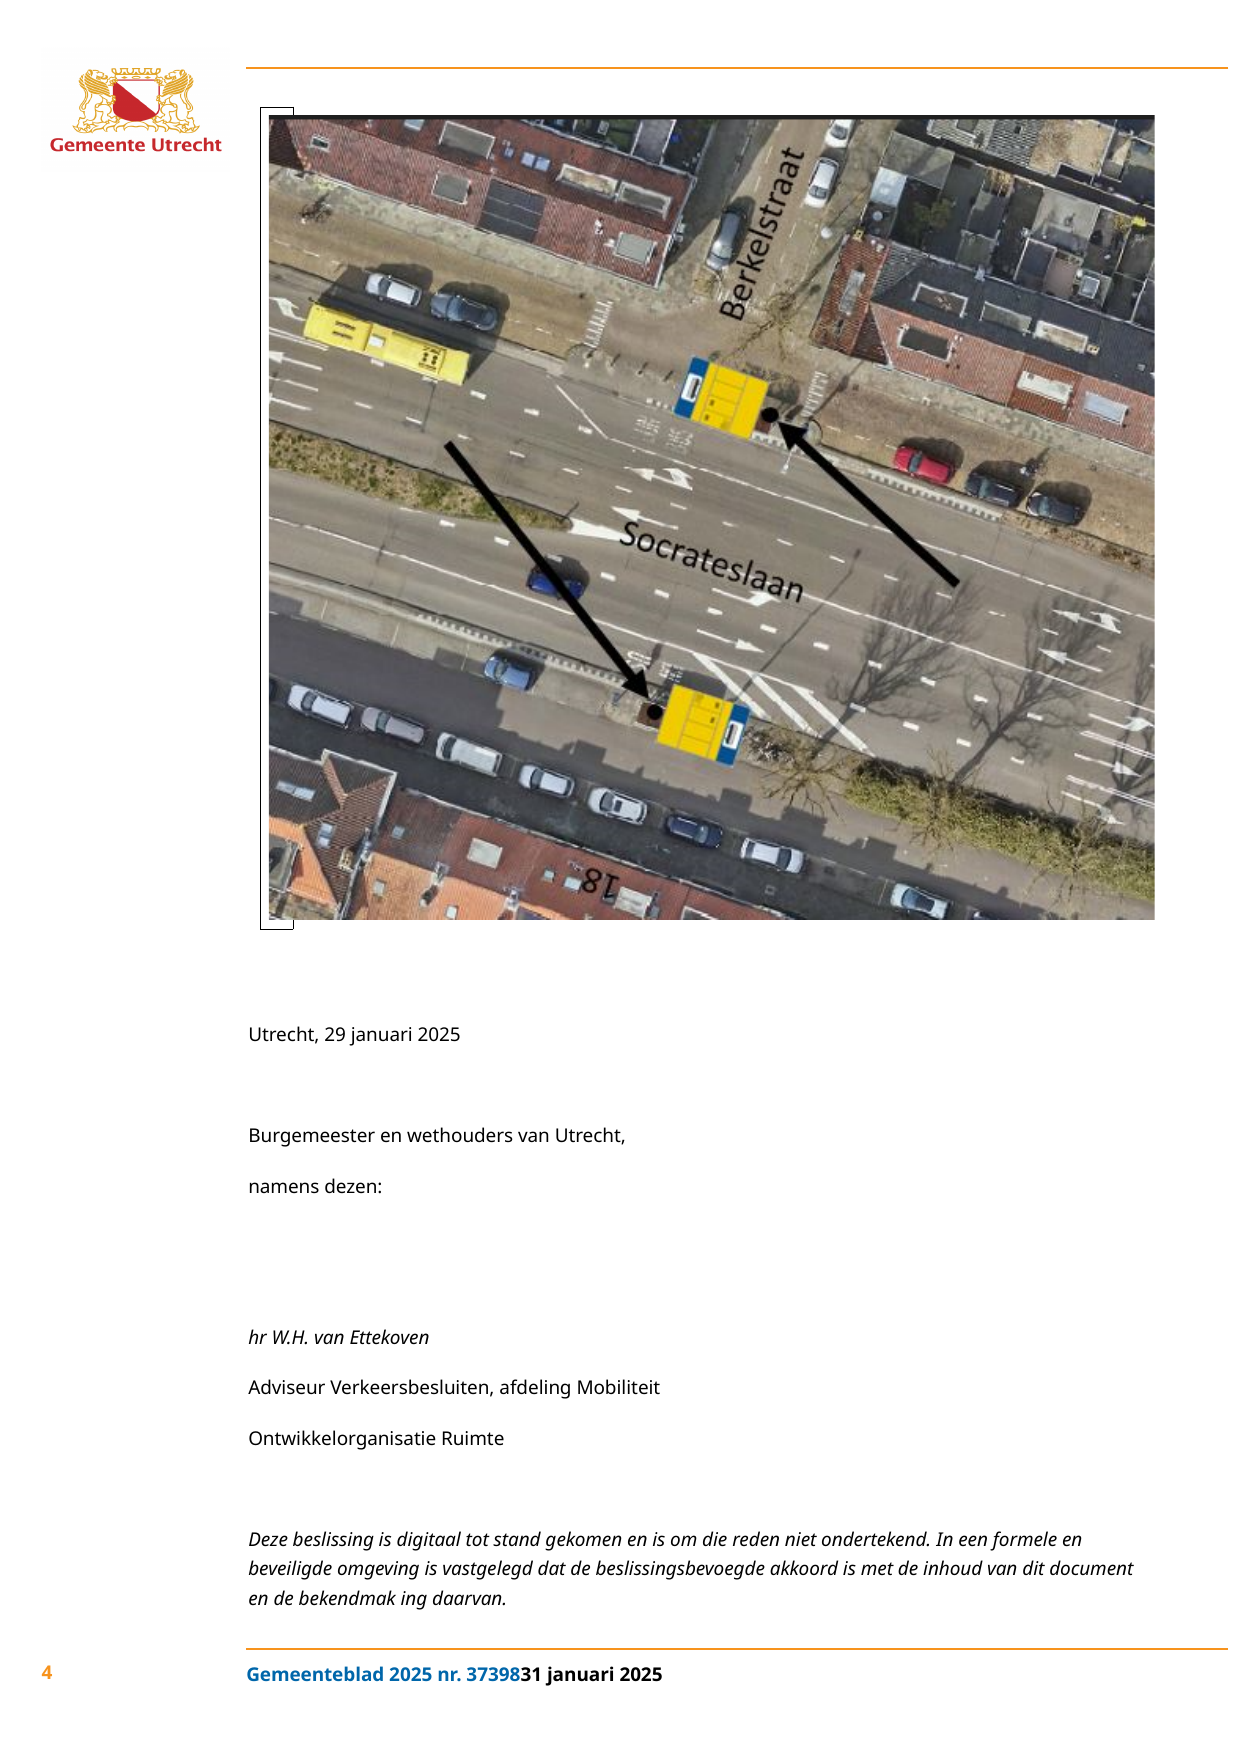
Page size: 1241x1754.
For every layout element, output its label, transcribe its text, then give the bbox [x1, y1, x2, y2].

text Ontwikkelorganisatie Ruimte [248, 1425, 1152, 1451]
text Deze beslissing is digitaal tot stand gekomen en is om die reden niet ondertekend. In een formele en beveiligde omgeving is vastgelegd dat de beslissingsbevoegde akkoord is met de inhoud van dit document en de bekendmak ing daarvan. [248, 1526, 1152, 1611]
picture [268, 115, 1155, 920]
text hr W.H. van Ettekoven [248, 1324, 1152, 1350]
picture [41, 47, 231, 172]
text namens dezen: [248, 1173, 1152, 1198]
text Utrecht, 29 januari 2025 [248, 1022, 1152, 1047]
text Burgemeester en wethouders van Utrecht, [248, 1122, 1152, 1148]
text Adviseur Verkeersbesluiten, afdeling Mobiliteit [248, 1374, 1152, 1400]
